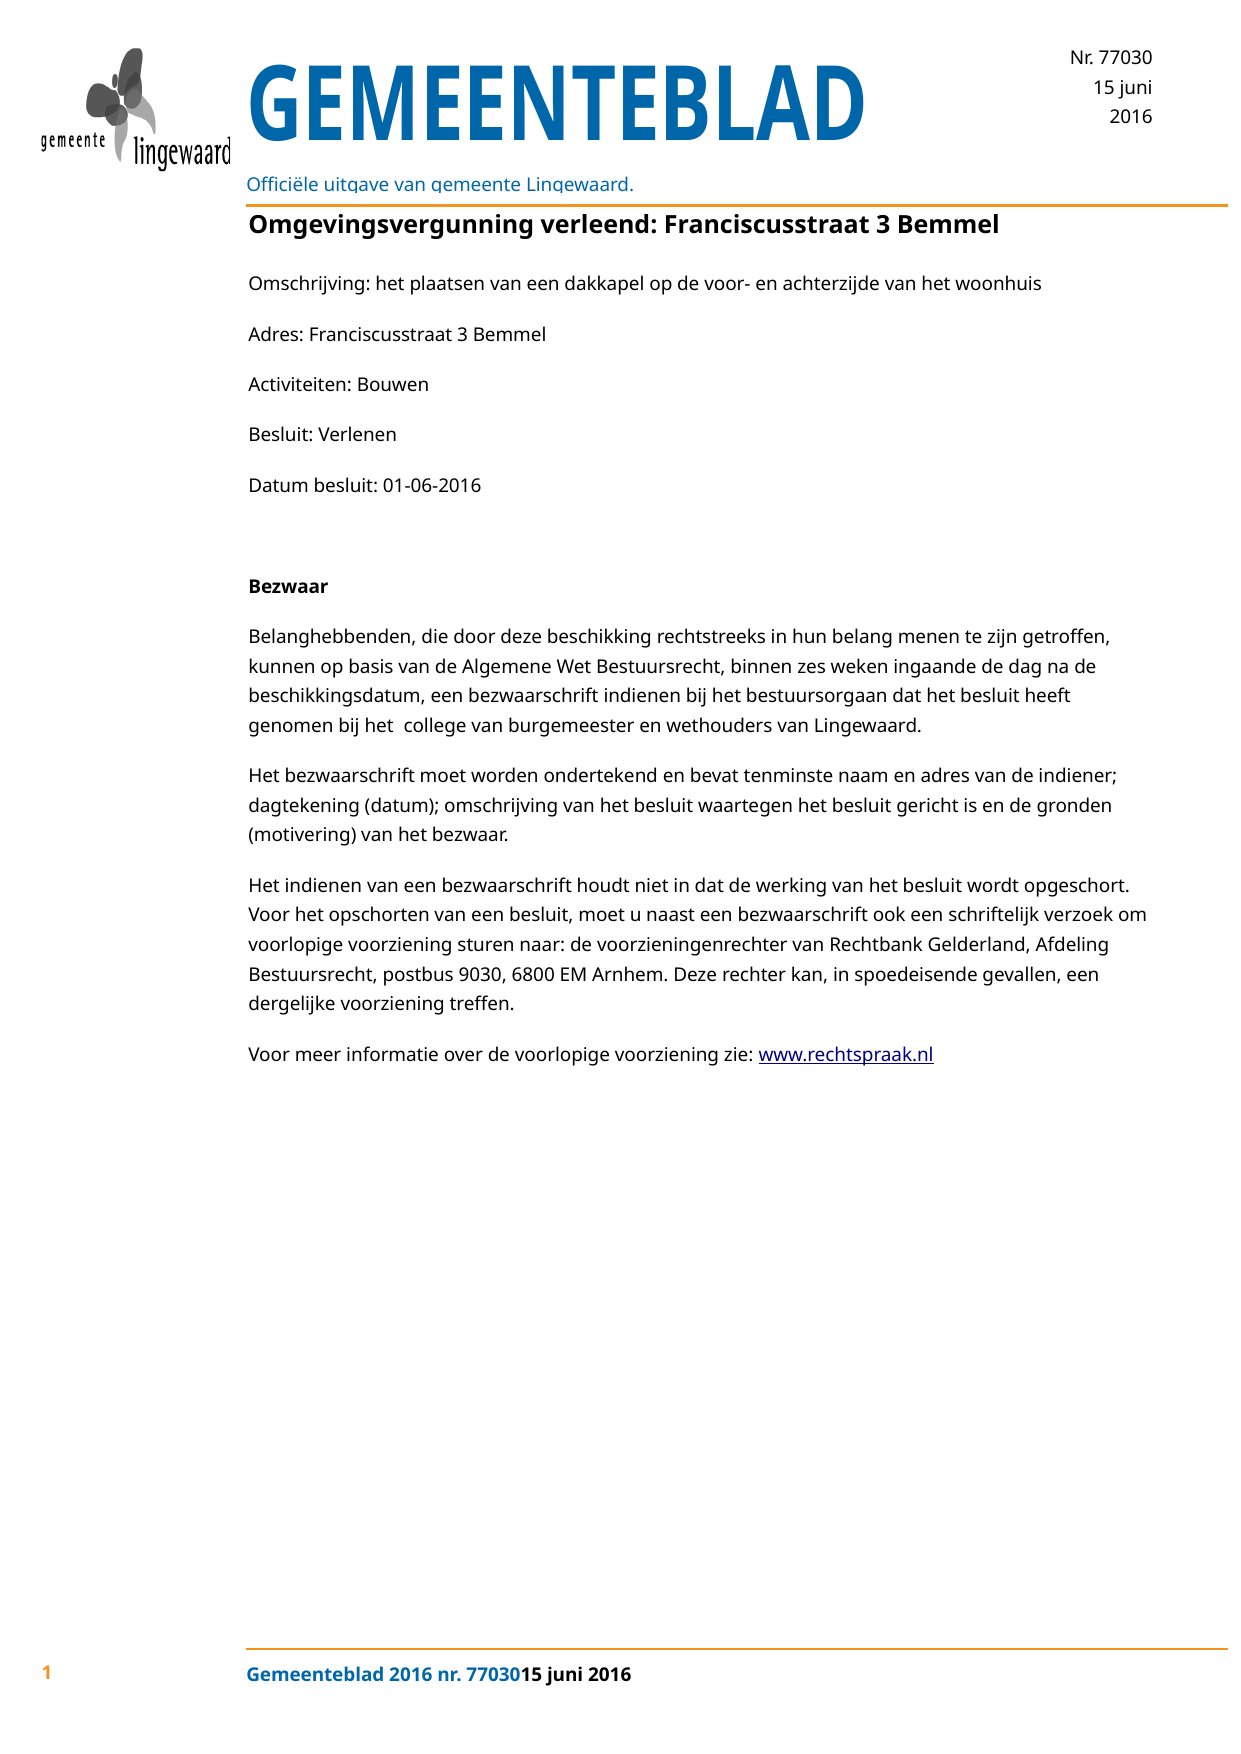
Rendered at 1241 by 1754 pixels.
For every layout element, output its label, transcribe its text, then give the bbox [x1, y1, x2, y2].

picture [41, 47, 231, 172]
text Besluit: Verlenen [248, 422, 1152, 447]
text Het bezwaarschrift moet worden ondertekend en bevat tenminste naam en adres van de indiener; dagtekening (datum); omschrijving van het besluit waartegen het besluit gericht is en de gronden (motivering) van het bezwaar. [248, 762, 1152, 847]
text Belanghebbenden, die door deze beschikking rechtstreeks in hun belang menen te zijn getroffen, kunnen op basis van de Algemene Wet Bestuursrecht, binnen zes weken ingaande de dag na de beschikkingsdatum, een bezwaarschrift indienen bij het bestuursorgaan dat het besluit heeft genomen bij het college van burgemeester en wethouders van Lingewaard. [248, 623, 1152, 738]
text Activiteiten: Bouwen [248, 371, 1152, 397]
text Omgevingsvergunning verleend: Franciscusstraat 3 Bemmel [248, 207, 1152, 241]
text Adres: Franciscusstraat 3 Bemmel [248, 321, 1152, 346]
text Het indienen van een bezwaarschrift houdt niet in dat de werking van het besluit wordt opgeschort. Voor het opschorten van een besluit, moet u naast een bezwaarschrift ook een schriftelijk verzoek om voorlopige voorziening sturen naar: de voorzieningenrechter van Rechtbank Gelderland, Afdeling Bestuursrecht, postbus 9030, 6800 EM Arnhem. Deze rechter kan, in spoedeisende gevallen, een dergelijke voorziening treffen. [248, 872, 1152, 1016]
text Bezwaar [248, 573, 1152, 598]
text Datum besluit: 01-06-2016 [248, 472, 1152, 498]
text Voor meer informatie over de voorlopige voorziening zie: www.rechtspraak.nl [248, 1041, 1152, 1066]
text Omschrijving: het plaatsen van een dakkapel op de voor- en achterzijde van het woonhuis [248, 270, 1152, 296]
